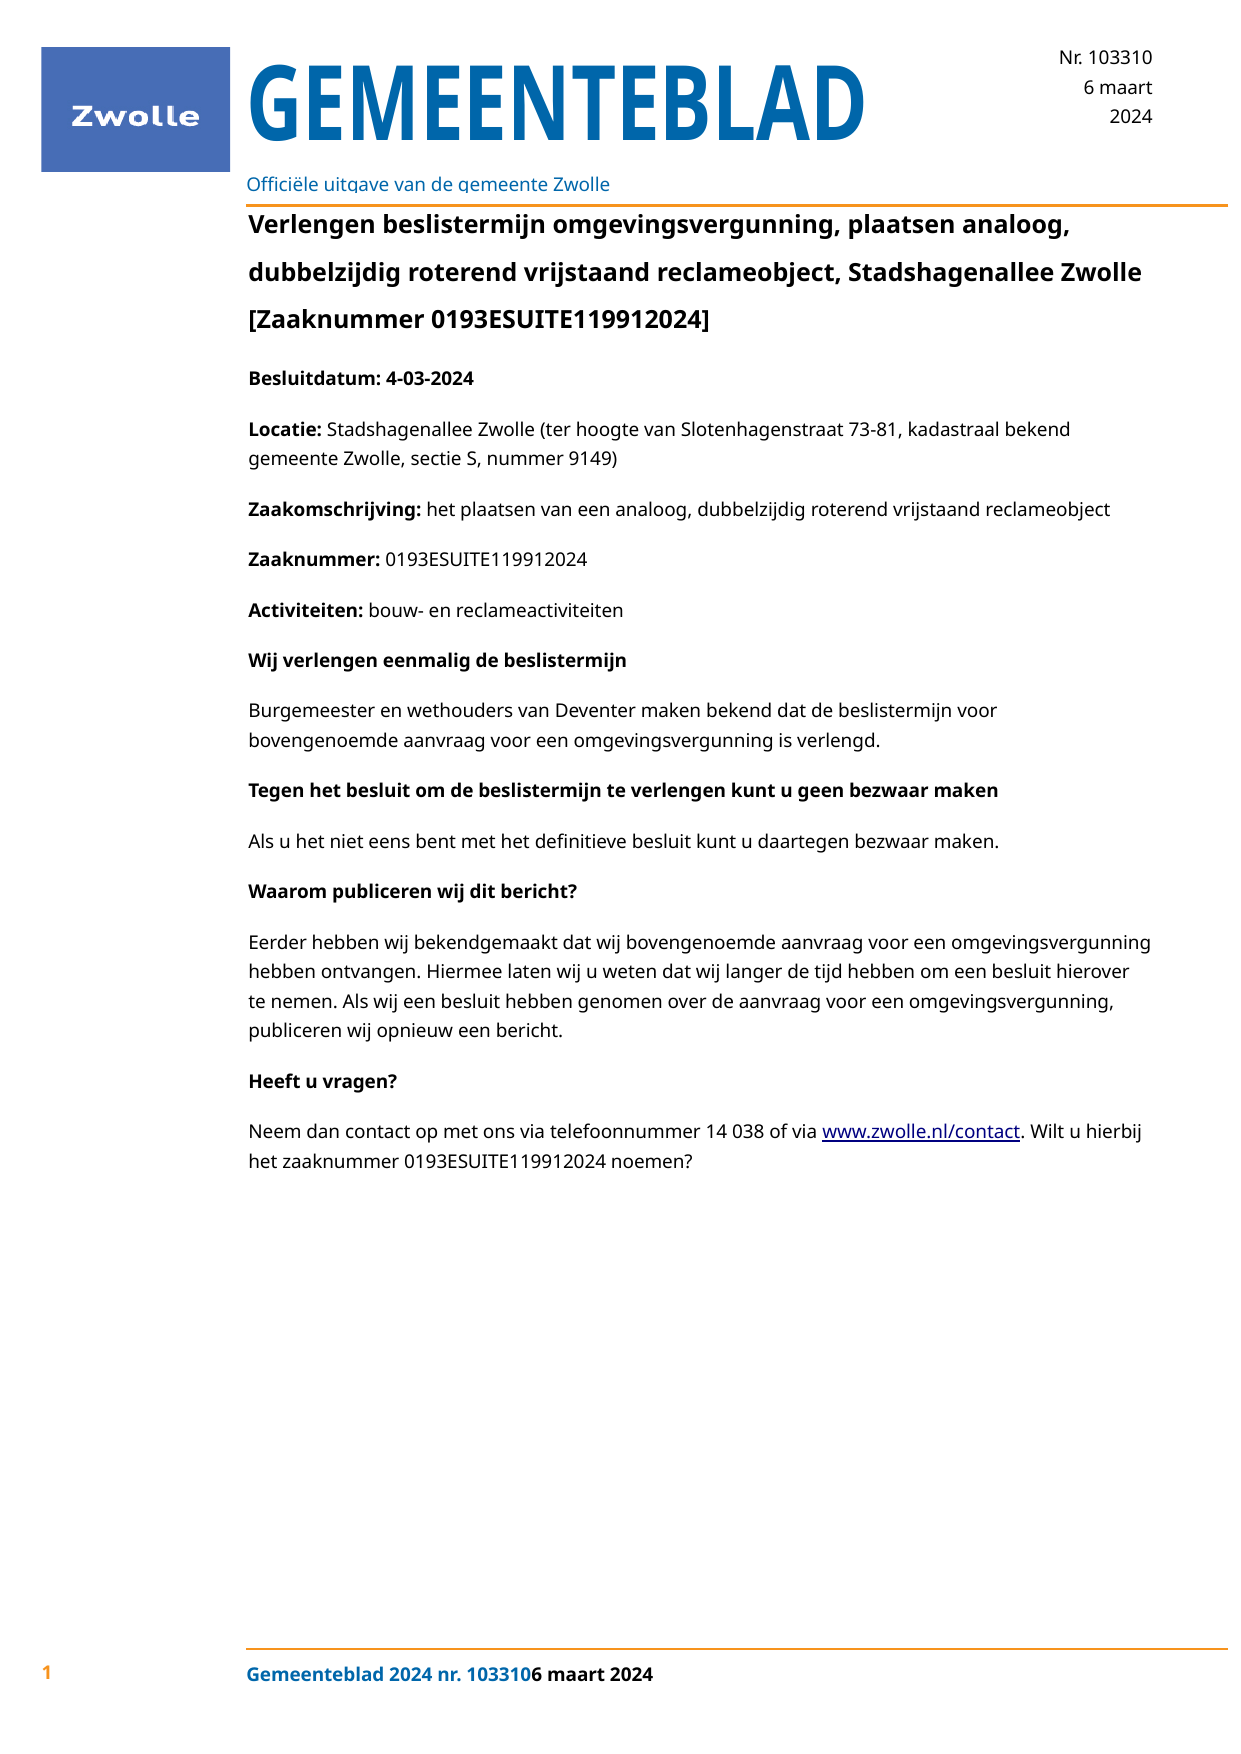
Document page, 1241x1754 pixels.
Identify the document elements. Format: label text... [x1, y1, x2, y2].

text Waarom publiceren wij dit bericht? [248, 878, 1152, 904]
text Tegen het besluit om de beslistermijn te verlengen kunt u geen bezwaar maken [248, 778, 1152, 803]
text Burgemeester en wethouders van Deventer maken bekend dat de beslistermijn voor bovengenoemde aanvraag voor een omgevingsvergunning is verlengd. [248, 698, 1152, 753]
text Eerder hebben wij bekendgemaakt dat wij bovengenoemde aanvraag voor een omgevingsvergunning hebben ontvangen. Hiermee laten wij u weten dat wij langer de tijd hebben om een besluit hierover te nemen. Als wij een besluit hebben genomen over de aanvraag voor een omgevingsvergunning, publiceren wij opnieuw een bericht. [248, 929, 1152, 1043]
text Locatie: Stadshagenallee Zwolle (ter hoogte van Slotenhagenstraat 73-81, kadastraal bekend gemeente Zwolle, sectie S, nummer 9149) [248, 416, 1152, 471]
text Zaakomschrijving: het plaatsen van een analoog, dubbelzijdig roterend vrijstaand reclameobject [248, 496, 1152, 522]
text Zaaknummer: 0193ESUITE119912024 [248, 546, 1152, 572]
text Wij verlengen eenmalig de beslistermijn [248, 647, 1152, 673]
text Activiteiten: bouw- en reclameactiviteiten [248, 597, 1152, 622]
text Heeft u vragen? [248, 1068, 1152, 1094]
text Besluitdatum: 4-03-2024 [248, 366, 1152, 391]
text Als u het niet eens bent met het definitieve besluit kunt u daartegen bezwaar maken. [248, 828, 1152, 854]
text Neem dan contact op met ons via telefoonnummer 14 038 of via www.zwolle.nl/contact. Wilt u hierbij het zaaknummer 0193ESUITE119912024 noemen? [248, 1118, 1152, 1174]
picture [41, 47, 231, 172]
text Verlengen beslistermijn omgevingsvergunning, plaatsen analoog, dubbelzijdig roterend vrijstaand reclameobject, Stadshagenallee Zwolle [Zaaknummer 0193ESUITE119912024] [248, 207, 1152, 336]
